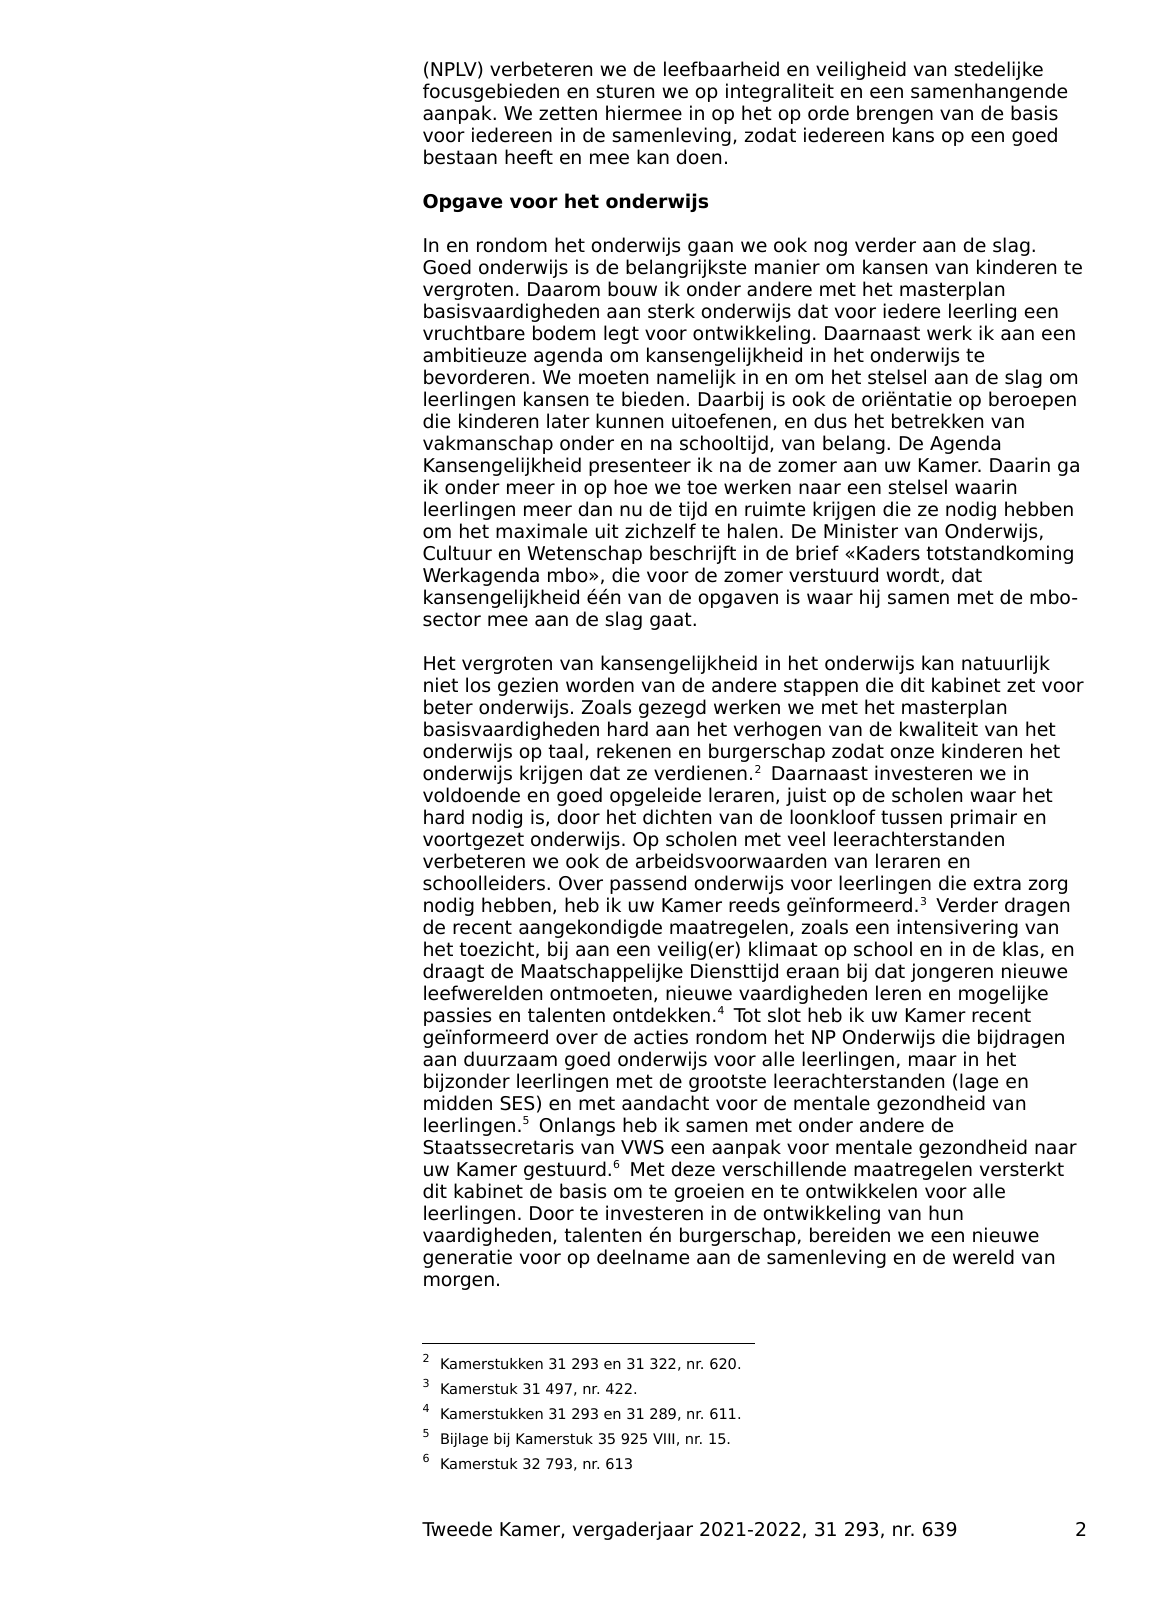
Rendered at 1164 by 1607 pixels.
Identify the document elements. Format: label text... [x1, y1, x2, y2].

text In en rondom het onderwijs gaan we ook nog verder aan de slag. Goed onderwijs is de belangrijkste manier om kansen van kinderen te vergroten. Daarom bouw ik onder andere met het masterplan basisvaardigheden aan sterk onderwijs dat voor iedere leerling een vruchtbare bodem legt voor ontwikkeling. Daarnaast werk ik aan een ambitieuze agenda om kansengelijkheid in het onderwijs te bevorderen. We moeten namelijk in en om het stelsel aan de slag om leerlingen kansen te bieden. Daarbij is ook de oriëntatie op beroepen die kinderen later kunnen uitoefenen, en dus het betrekken van vakmanschap onder en na schooltijd, van belang. De Agenda Kansengelijkheid presenteer ik na de zomer aan uw Kamer. Daarin ga ik onder meer in op hoe we toe werken naar een stelsel waarin leerlingen meer dan nu de tijd en ruimte krijgen die ze nodig hebben om het maximale uit zichzelf te halen. De Minister van Onderwijs, Cultuur en Wetenschap beschrijft in de brief «Kaders totstandkoming Werkagenda mbo», die voor de zomer verstuurd wordt, dat kansengelijkheid één van de opgaven is waar hij samen met de mbo-sector mee aan de slag gaat. [422, 235, 1087, 631]
text (NPLV) verbeteren we de leefbaarheid en veiligheid van stedelijke focusgebieden en sturen we op integraliteit en een samenhangende aanpak. We zetten hiermee in op het op orde brengen van de basis voor iedereen in de samenleving, zodat iedereen kans op een goed bestaan heeft en mee kan doen. [422, 59, 1087, 169]
text Kamerstuk 32 793, nr. 613 [422, 1452, 1087, 1474]
text Kamerstukken 31 293 en 31 322, nr. 620. [422, 1352, 1087, 1374]
subtitle Opgave voor het onderwijs [422, 191, 1087, 213]
text Kamerstuk 31 497, nr. 422. [422, 1377, 1087, 1399]
text Het vergroten van kansengelijkheid in het onderwijs kan natuurlijk niet los gezien worden van de andere stappen die dit kabinet zet voor beter onderwijs. Zoals gezegd werken we met het masterplan basisvaardigheden hard aan het verhogen van de kwaliteit van het onderwijs op taal, rekenen en burgerschap zodat onze kinderen het onderwijs krijgen dat ze verdienen. Daarnaast investeren we in voldoende en goed opgeleide leraren, juist op de scholen waar het hard nodig is, door het dichten van de loonkloof tussen primair en voortgezet onderwijs. Op scholen met veel leerachterstanden verbeteren we ook de arbeidsvoorwaarden van leraren en schoolleiders. Over passend onderwijs voor leerlingen die extra zorg nodig hebben, heb ik uw Kamer reeds geïnformeerd. Verder dragen de recent aangekondigde maatregelen, zoals een intensivering van het toezicht, bij aan een veilig(er) klimaat op school en in de klas, en draagt de Maatschappelijke Diensttijd eraan bij dat jongeren nieuwe leefwerelden ontmoeten, nieuwe vaardigheden leren en mogelijke passies en talenten ontdekken. Tot slot heb ik uw Kamer recent geïnformeerd over de acties rondom het NP Onderwijs die bijdragen aan duurzaam goed onderwijs voor alle leerlingen, maar in het bijzonder leerlingen met de grootste leerachterstanden (lage en midden SES) en met aandacht voor de mentale gezondheid van leerlingen. Onlangs heb ik samen met onder andere de Staatssecretaris van VWS een aanpak voor mentale gezondheid naar uw Kamer gestuurd. Met deze verschillende maatregelen versterkt dit kabinet de basis om te groeien en te ontwikkelen voor alle leerlingen. Door te investeren in de ontwikkeling van hun vaardigheden, talenten én burgerschap, bereiden we een nieuwe generatie voor op deelname aan de samenleving en de wereld van morgen. [422, 653, 1087, 1291]
text Bijlage bij Kamerstuk 35 925 VIII, nr. 15. [422, 1427, 1087, 1449]
text Kamerstukken 31 293 en 31 289, nr. 611. [422, 1402, 1087, 1424]
